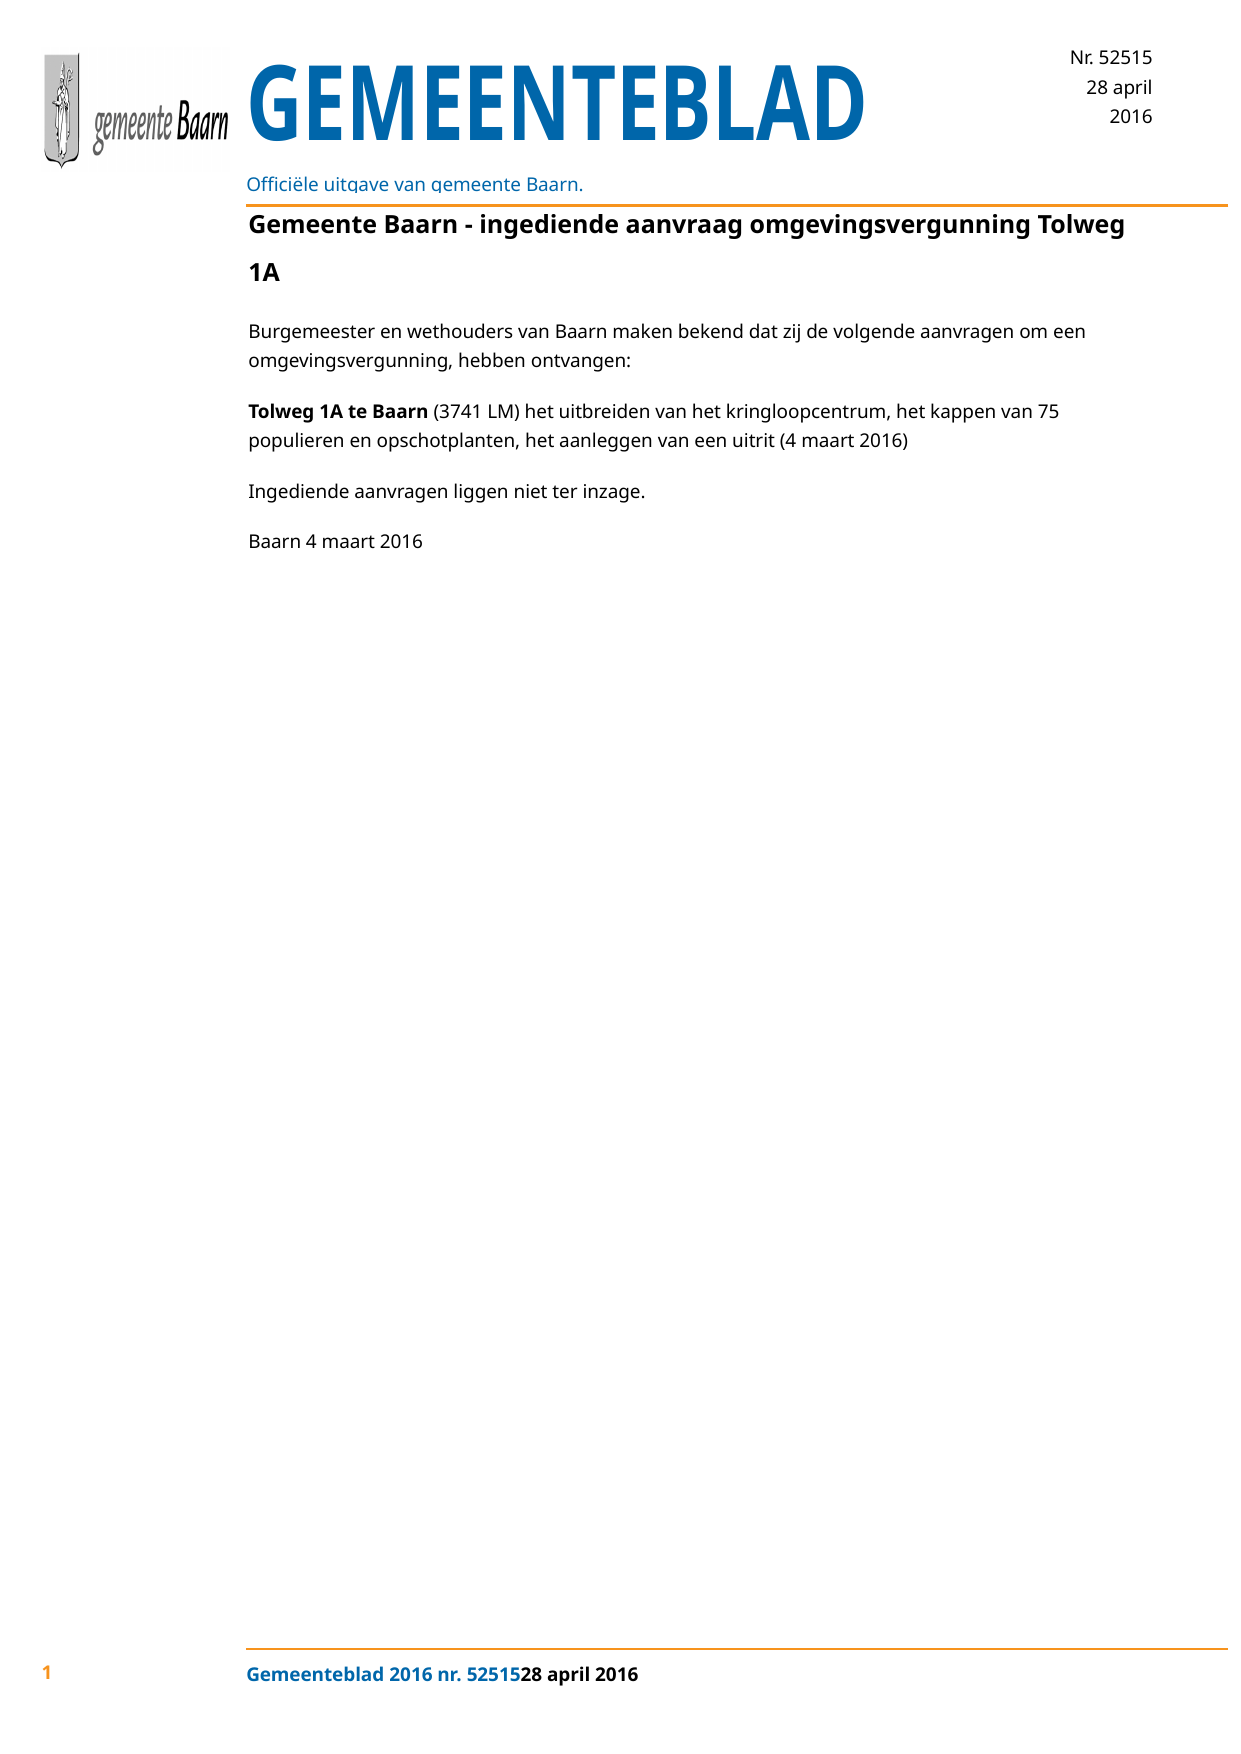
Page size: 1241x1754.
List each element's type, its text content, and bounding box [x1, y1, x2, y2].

text Ingediende aanvragen liggen niet ter inzage. [248, 478, 1152, 504]
text Burgemeester en wethouders van Baarn maken bekend dat zij de volgende aanvragen om een omgevingsvergunning, hebben ontvangen: [248, 318, 1152, 373]
text Gemeente Baarn - ingediende aanvraag omgevingsvergunning Tolweg 1A [248, 207, 1152, 288]
picture [41, 47, 231, 172]
text Tolweg 1A te Baarn (3741 LM) het uitbreiden van het kringloopcentrum, het kappen van 75 populieren en opschotplanten, het aanleggen van een uitrit (4 maart 2016) [248, 398, 1152, 453]
text Baarn 4 maart 2016 [248, 528, 1152, 554]
